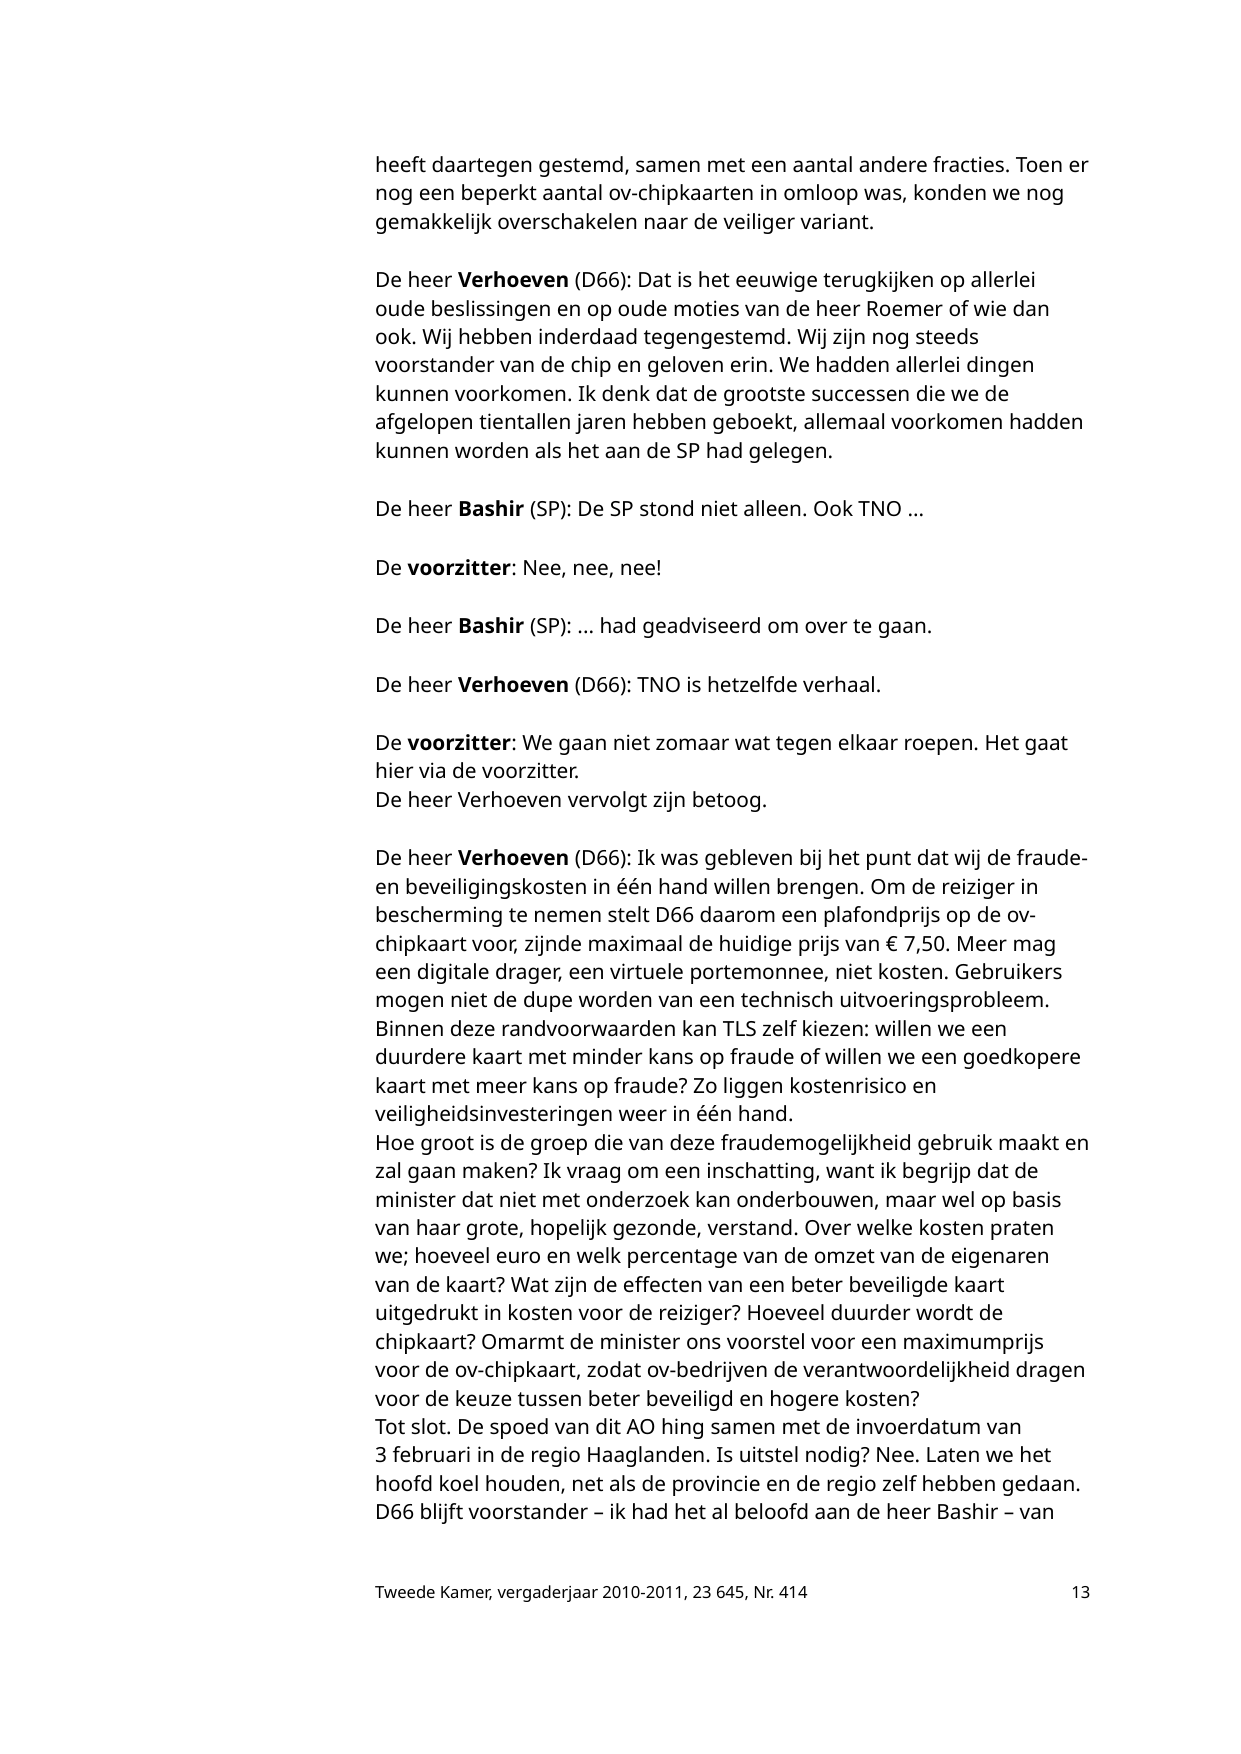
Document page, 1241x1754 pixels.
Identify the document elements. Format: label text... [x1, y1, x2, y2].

text De heer Bashir (SP): De SP stond niet alleen. Ook TNO ... [375, 494, 1090, 523]
text De heer Verhoeven (D66): Dat is het eeuwige terugkijken op allerlei oude beslissingen en op oude moties van de heer Roemer of wie dan ook. Wij hebben inderdaad tegengestemd. Wij zijn nog steeds voorstander van de chip en geloven erin. We hadden allerlei dingen kunnen voorkomen. Ik denk dat de grootste successen die we de afgelopen tientallen jaren hebben geboekt, allemaal voorkomen hadden kunnen worden als het aan de SP had gelegen. [375, 265, 1090, 464]
text De heer Verhoeven vervolgt zijn betoog. [375, 785, 1090, 813]
text De heer Verhoeven (D66): Ik was gebleven bij het punt dat wij de fraude- en beveiligingskosten in één hand willen brengen. Om de reiziger in bescherming te nemen stelt D66 daarom een plafondprijs op de ov-chipkaart voor, zijnde maximaal de huidige prijs van € 7,50. Meer mag een digitale drager, een virtuele portemonnee, niet kosten. Gebruikers mogen niet de dupe worden van een technisch uitvoeringsprobleem. Binnen deze randvoorwaarden kan TLS zelf kiezen: willen we een duurdere kaart met minder kans op fraude of willen we een goedkopere kaart met meer kans op fraude? Zo liggen kostenrisico en veiligheidsinvesteringen weer in één hand. [375, 843, 1090, 1128]
text heeft daartegen gestemd, samen met een aantal andere fracties. Toen er nog een beperkt aantal ov-chipkaarten in omloop was, konden we nog gemakkelijk overschakelen naar de veiliger variant. [375, 150, 1090, 235]
text De heer Bashir (SP): ... had geadviseerd om over te gaan. [375, 611, 1090, 640]
text De voorzitter: Nee, nee, nee! [375, 553, 1090, 581]
text De voorzitter: We gaan niet zomaar wat tegen elkaar roepen. Het gaat hier via de voorzitter. [375, 728, 1090, 785]
text Hoe groot is de groep die van deze fraudemogelijkheid gebruik maakt en zal gaan maken? Ik vraag om een inschatting, want ik begrijp dat de minister dat niet met onderzoek kan onderbouwen, maar wel op basis van haar grote, hopelijk gezonde, verstand. Over welke kosten praten we; hoeveel euro en welk percentage van de omzet van de eigenaren van de kaart? Wat zijn de effecten van een beter beveiligde kaart uitgedrukt in kosten voor de reiziger? Hoeveel duurder wordt de chipkaart? Omarmt de minister ons voorstel voor een maximumprijs voor de ov-chipkaart, zodat ov-bedrijven de verantwoordelijkheid dragen voor de keuze tussen beter beveiligd en hogere kosten? [375, 1128, 1090, 1412]
text De heer Verhoeven (D66): TNO is hetzelfde verhaal. [375, 670, 1090, 698]
text Tot slot. De spoed van dit AO hing samen met de invoerdatum van 3 februari in de regio Haaglanden. Is uitstel nodig? Nee. Laten we het hoofd koel houden, net als de provincie en de regio zelf hebben gedaan. D66 blijft voorstander – ik had het al beloofd aan de heer Bashir – van [375, 1412, 1090, 1526]
